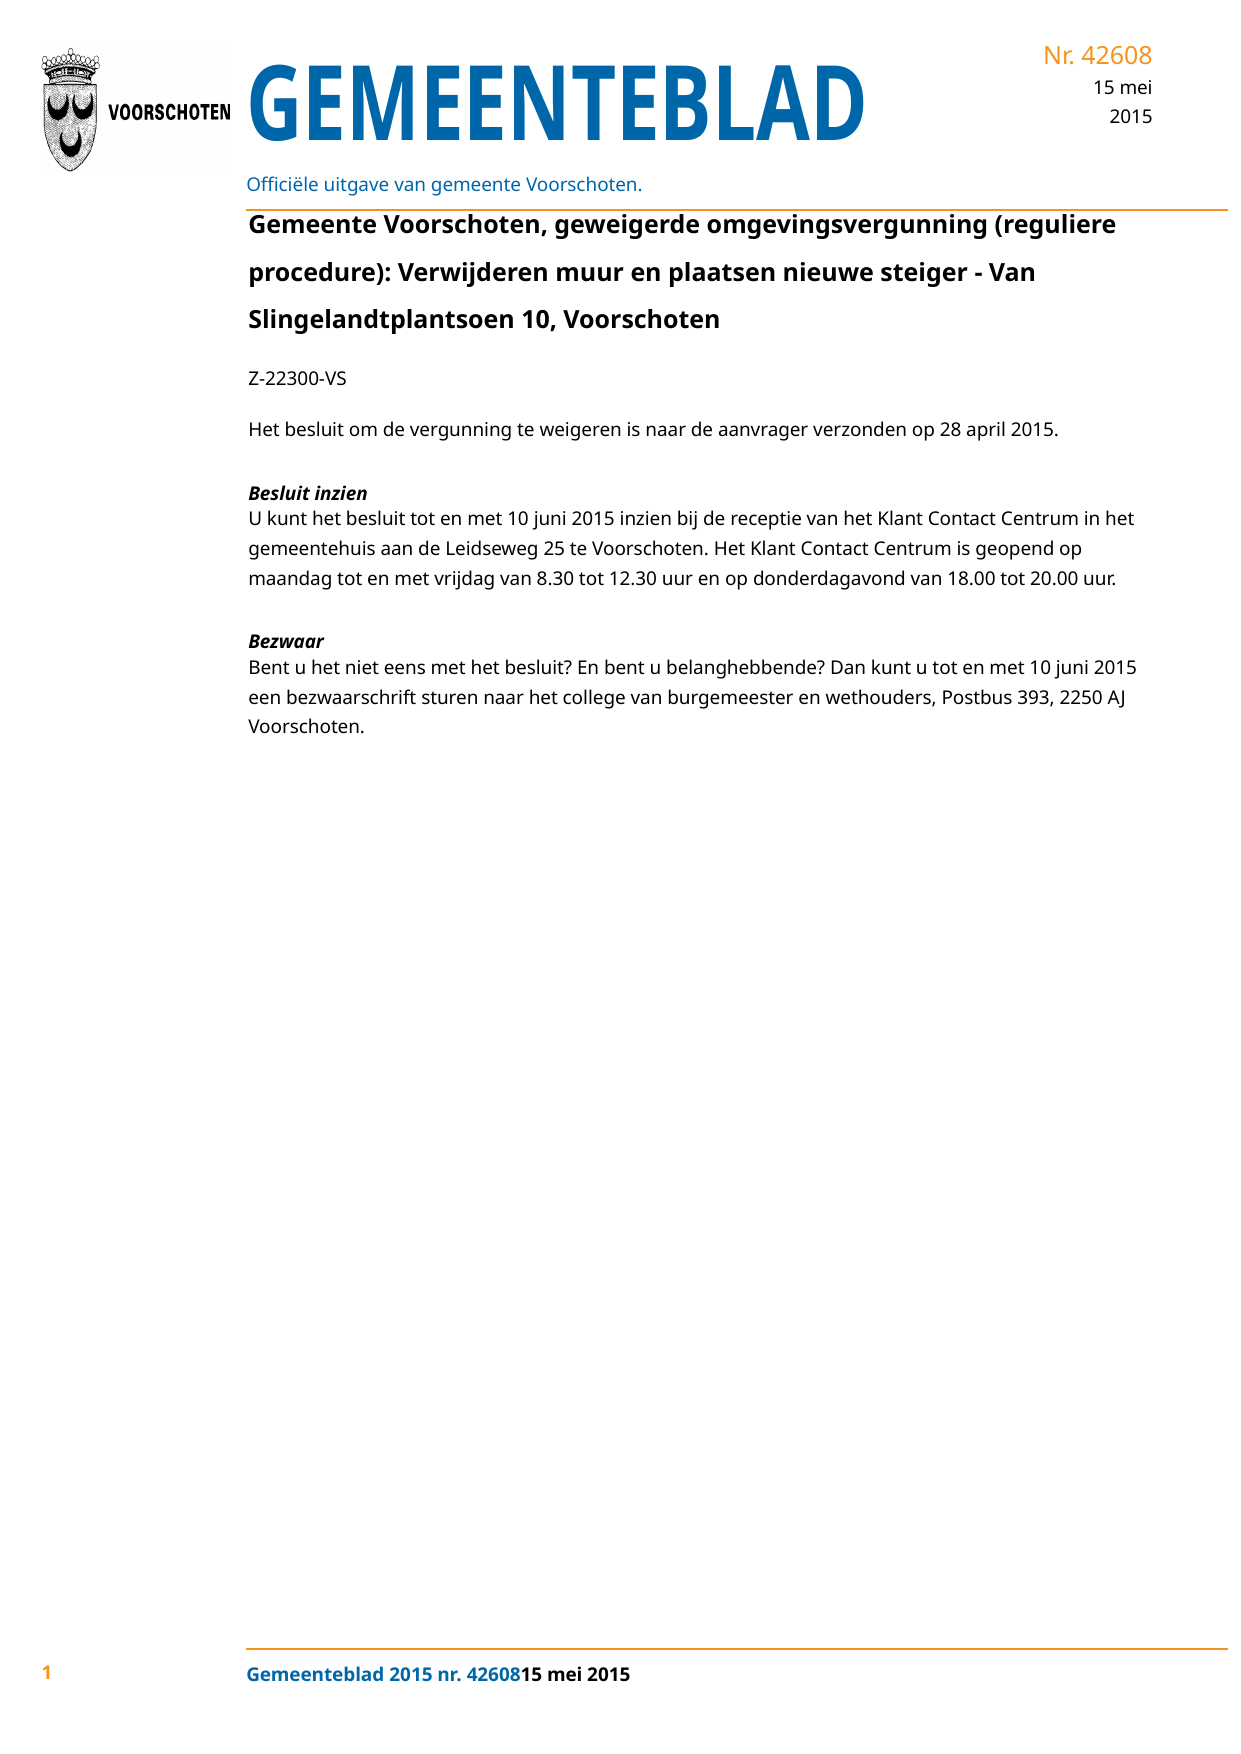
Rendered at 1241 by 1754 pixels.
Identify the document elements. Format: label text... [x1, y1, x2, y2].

text Besluit inzien [248, 480, 1152, 506]
text Z-22300-VS [248, 366, 1152, 391]
text U kunt het besluit tot en met 10 juni 2015 inzien bij de receptie van het Klant Contact Centrum in het gemeentehuis aan de Leidseweg 25 te Voorschoten. Het Klant Contact Centrum is geopend op maandag tot en met vrijdag van 8.30 tot 12.30 uur en op donderdagavond van 18.00 tot 20.00 uur. [248, 506, 1152, 591]
text Bent u het niet eens met het besluit? En bent u belanghebbende? Dan kunt u tot en met 10 juni 2015 een bezwaarschrift sturen naar het college van burgemeester en wethouders, Postbus 393, 2250 AJ Voorschoten. [248, 654, 1152, 739]
text Het besluit om de vergunning te weigeren is naar de aanvrager verzonden op 28 april 2015. [248, 416, 1152, 442]
picture [41, 47, 231, 172]
text Gemeente Voorschoten, geweigerde omgevingsvergunning (reguliere procedure): Verwijderen muur en plaatsen nieuwe steiger - Van Slingelandtplantsoen 10, Voorschoten [248, 211, 1152, 336]
text Bezwaar [248, 629, 1152, 654]
